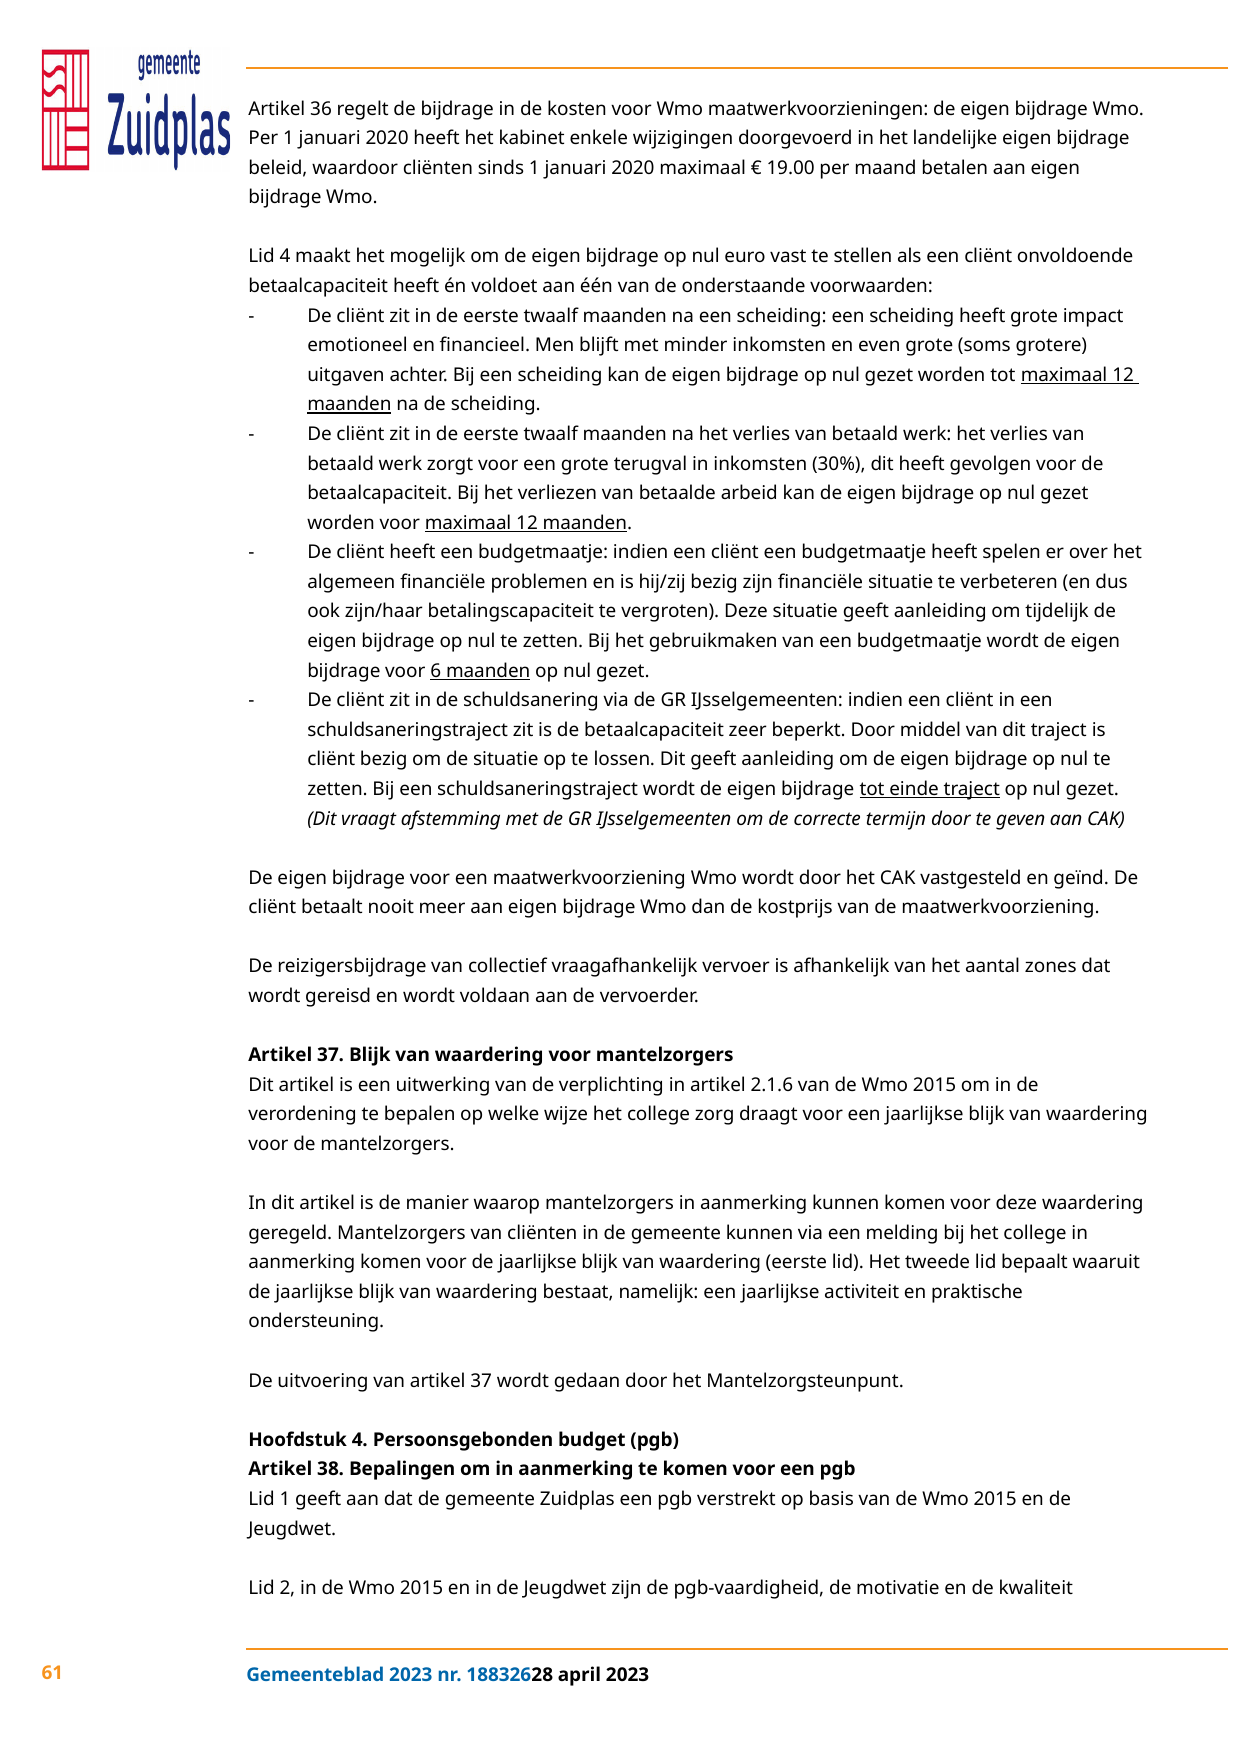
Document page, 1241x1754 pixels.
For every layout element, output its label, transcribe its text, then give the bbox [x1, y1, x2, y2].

picture [41, 47, 231, 172]
list (Dit vraagt afstemming met de GR IJsselgemeenten om de correcte termijn door te geven aan CAK) [248, 805, 1152, 831]
list De cliënt heeft een budgetmaatje: indien een cliënt een budgetmaatje heeft spelen er over het algemeen financiële problemen en is hij/zij bezig zijn financiële situatie te verbeteren (en dus ook zijn/haar betalingscapaciteit te vergroten). Deze situatie geeft aanleiding om tijdelijk de eigen bijdrage op nul te zetten. Bij het gebruikmaken van een budgetmaatje wordt de eigen bijdrage voor 6 maanden op nul gezet. [248, 538, 1152, 683]
list De cliënt zit in de eerste twaalf maanden na het verlies van betaald werk: het verlies van betaald werk zorgt voor een grote terugval in inkomsten (30%), dit heeft gevolgen voor de betaalcapaciteit. Bij het verliezen van betaalde arbeid kan de eigen bijdrage op nul gezet worden voor maximaal 12 maanden. [248, 420, 1152, 535]
text Lid 2, in de Wmo 2015 en in de Jeugdwet zijn de pgb-vaardigheid, de motivatie en de kwaliteit [248, 1574, 1152, 1600]
text De eigen bijdrage voor een maatwerkvoorziening Wmo wordt door het CAK vastgesteld en geïnd. De cliënt betaalt nooit meer aan eigen bijdrage Wmo dan de kostprijs van de maatwerkvoorziening. [248, 864, 1152, 919]
text Lid 4 maakt het mogelijk om de eigen bijdrage op nul euro vast te stellen als een cliënt onvoldoende betaalcapaciteit heeft én voldoet aan één van de onderstaande voorwaarden: [248, 243, 1152, 298]
list De cliënt zit in de schuldsanering via de GR IJsselgemeenten: indien een cliënt in een schuldsaneringstraject zit is de betaalcapaciteit zeer beperkt. Door middel van dit traject is cliënt bezig om de situatie op te lossen. Dit geeft aanleiding om de eigen bijdrage op nul te zetten. Bij een schuldsaneringstraject wordt de eigen bijdrage tot einde traject op nul gezet. [248, 686, 1152, 801]
list De cliënt zit in de eerste twaalf maanden na een scheiding: een scheiding heeft grote impact emotioneel en financieel. Men blijft met minder inkomsten en even grote (soms grotere) uitgaven achter. Bij een scheiding kan de eigen bijdrage op nul gezet worden tot maximaal 12 maanden na de scheiding. [248, 302, 1152, 416]
text In dit artikel is de manier waarop mantelzorgers in aanmerking kunnen komen voor deze waardering geregeld. Mantelzorgers van cliënten in de gemeente kunnen via een melding bij het college in aanmerking komen voor de jaarlijkse blijk van waardering (eerste lid). Het tweede lid bepaalt waaruit de jaarlijkse blijk van waardering bestaat, namelijk: een jaarlijkse activiteit en praktische ondersteuning. [248, 1189, 1152, 1333]
text Artikel 36 regelt de bijdrage in de kosten voor Wmo maatwerkvoorzieningen: de eigen bijdrage Wmo. Per 1 januari 2020 heeft het kabinet enkele wijzigingen doorgevoerd in het landelijke eigen bijdrage beleid, waardoor cliënten sinds 1 januari 2020 maximaal € 19.00 per maand betalen aan eigen bijdrage Wmo. [248, 95, 1152, 209]
text Lid 1 geeft aan dat de gemeente Zuidplas een pgb verstrekt op basis van de Wmo 2015 en de Jeugdwet. [248, 1485, 1152, 1541]
text Artikel 37. Blijk van waardering voor mantelzorgers [248, 1041, 1152, 1067]
text Artikel 38. Bepalingen om in aanmerking te komen voor een pgb [248, 1456, 1152, 1481]
text De reizigersbijdrage van collectief vraagafhankelijk vervoer is afhankelijk van het aantal zones dat wordt gereisd en wordt voldaan aan de vervoerder. [248, 953, 1152, 1008]
text De uitvoering van artikel 37 wordt gedaan door het Mantelzorgsteunpunt. [248, 1367, 1152, 1393]
text Dit artikel is een uitwerking van de verplichting in artikel 2.1.6 van de Wmo 2015 om in de verordening te bepalen op welke wijze het college zorg draagt voor een jaarlijkse blijk van waardering voor de mantelzorgers. [248, 1071, 1152, 1156]
text Hoofdstuk 4. Persoonsgebonden budget (pgb) [248, 1426, 1152, 1452]
